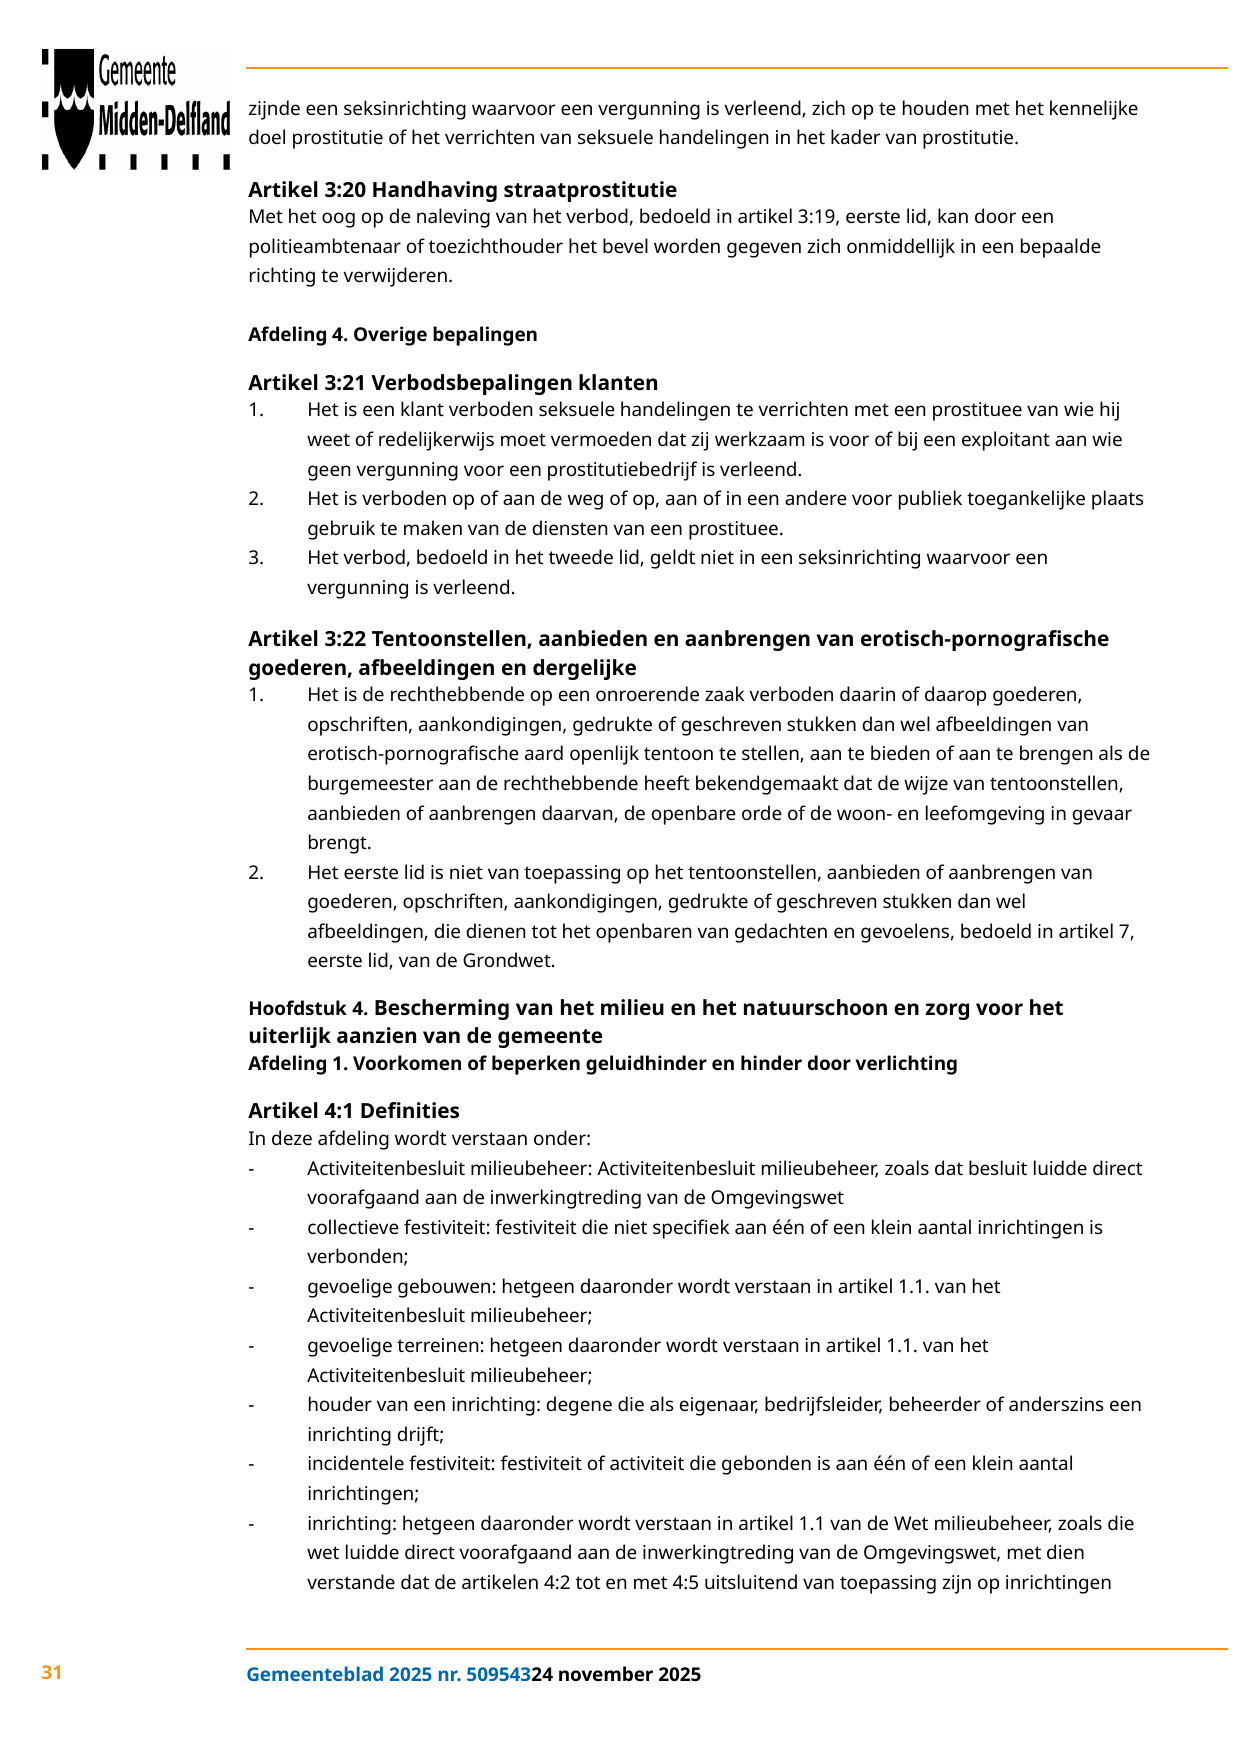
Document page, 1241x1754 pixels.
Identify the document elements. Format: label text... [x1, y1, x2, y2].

list Activiteitenbesluit milieubeheer: Activiteitenbesluit milieubeheer, zoals dat besluit luidde direct voorafgaand aan de inwerkingtreding van de Omgevingswet [248, 1155, 1152, 1210]
text Artikel 3:22 Tentoonstellen, aanbieden en aanbrengen van erotisch-pornografische goederen, afbeeldingen en dergelijke [248, 624, 1152, 681]
list houder van een inrichting: degene die als eigenaar, bedrijfsleider, beheerder of anderszins een inrichting drijft; [248, 1391, 1152, 1447]
list Het eerste lid is niet van toepassing op het tentoonstellen, aanbieden of aanbrengen van goederen, opschriften, aankondigingen, gedrukte of geschreven stukken dan wel afbeeldingen, die dienen tot het openbaren van gedachten en gevoelens, bedoeld in artikel 7, eerste lid, van de Grondwet. [248, 859, 1152, 973]
list gevoelige terreinen: hetgeen daaronder wordt verstaan in artikel 1.1. van het Activiteitenbesluit milieubeheer; [248, 1332, 1152, 1387]
text Afdeling 4. Overige bepalingen [248, 322, 1152, 347]
text In deze afdeling wordt verstaan onder: [248, 1125, 1152, 1151]
list Het is de rechthebbende op een onroerende zaak verboden daarin of daarop goederen, opschriften, aankondigingen, gedrukte of geschreven stukken dan wel afbeeldingen van erotisch-pornografische aard openlijk tentoon te stellen, aan te bieden of aan te brengen als de burgemeester aan de rechthebbende heeft bekendgemaakt dat de wijze van tentoonstellen, aanbieden of aanbrengen daarvan, de openbare orde of de woon- en leefomgeving in gevaar brengt. [248, 681, 1152, 855]
list Het is een klant verboden seksuele handelingen te verrichten met een prostituee van wie hij weet of redelijkerwijs moet vermoeden dat zij werkzaam is voor of bij een exploitant aan wie geen vergunning voor een prostitutiebedrijf is verleend. [248, 397, 1152, 481]
text Artikel 3:21 Verbodsbepalingen klanten [248, 368, 1152, 397]
list Het is verboden op of aan de weg of op, aan of in een andere voor publiek toegankelijke plaats gebruik te maken van de diensten van een prostituee. [248, 485, 1152, 541]
list collectieve festiviteit: festiviteit die niet specifiek aan één of een klein aantal inrichtingen is verbonden; [248, 1214, 1152, 1269]
list gevoelige gebouwen: hetgeen daaronder wordt verstaan in artikel 1.1. van het Activiteitenbesluit milieubeheer; [248, 1273, 1152, 1328]
list Het verbod, bedoeld in het tweede lid, geldt niet in een seksinrichting waarvoor een vergunning is verleend. [248, 544, 1152, 600]
text Hoofdstuk 4. Bescherming van het milieu en het natuurschoon en zorg voor het uiterlijk aanzien van de gemeente [248, 993, 1152, 1050]
text zijnde een seksinrichting waarvoor een vergunning is verleend, zich op te houden met het kennelijke doel prostitutie of het verrichten van seksuele handelingen in het kader van prostitutie. [248, 95, 1152, 150]
text Met het oog op de naleving van het verbod, bedoeld in artikel 3:19, eerste lid, kan door een politieambtenaar of toezichthouder het bevel worden gegeven zich onmiddellijk in een bepaalde richting te verwijderen. [248, 203, 1152, 288]
text Artikel 4:1 Definities [248, 1097, 1152, 1125]
text Artikel 3:20 Handhaving straatprostitutie [248, 175, 1152, 203]
text Afdeling 1. Voorkomen of beperken geluidhinder en hinder door verlichting [248, 1050, 1152, 1076]
list incidentele festiviteit: festiviteit of activiteit die gebonden is aan één of een klein aantal inrichtingen; [248, 1451, 1152, 1506]
picture [41, 47, 231, 172]
list inrichting: hetgeen daaronder wordt verstaan in artikel 1.1 van de Wet milieubeheer, zoals die wet luidde direct voorafgaand aan de inwerkingtreding van de Omgevingswet, met dien verstande dat de artikelen 4:2 tot en met 4:5 uitsluitend van toepassing zijn op inrichtingen [248, 1510, 1152, 1594]
